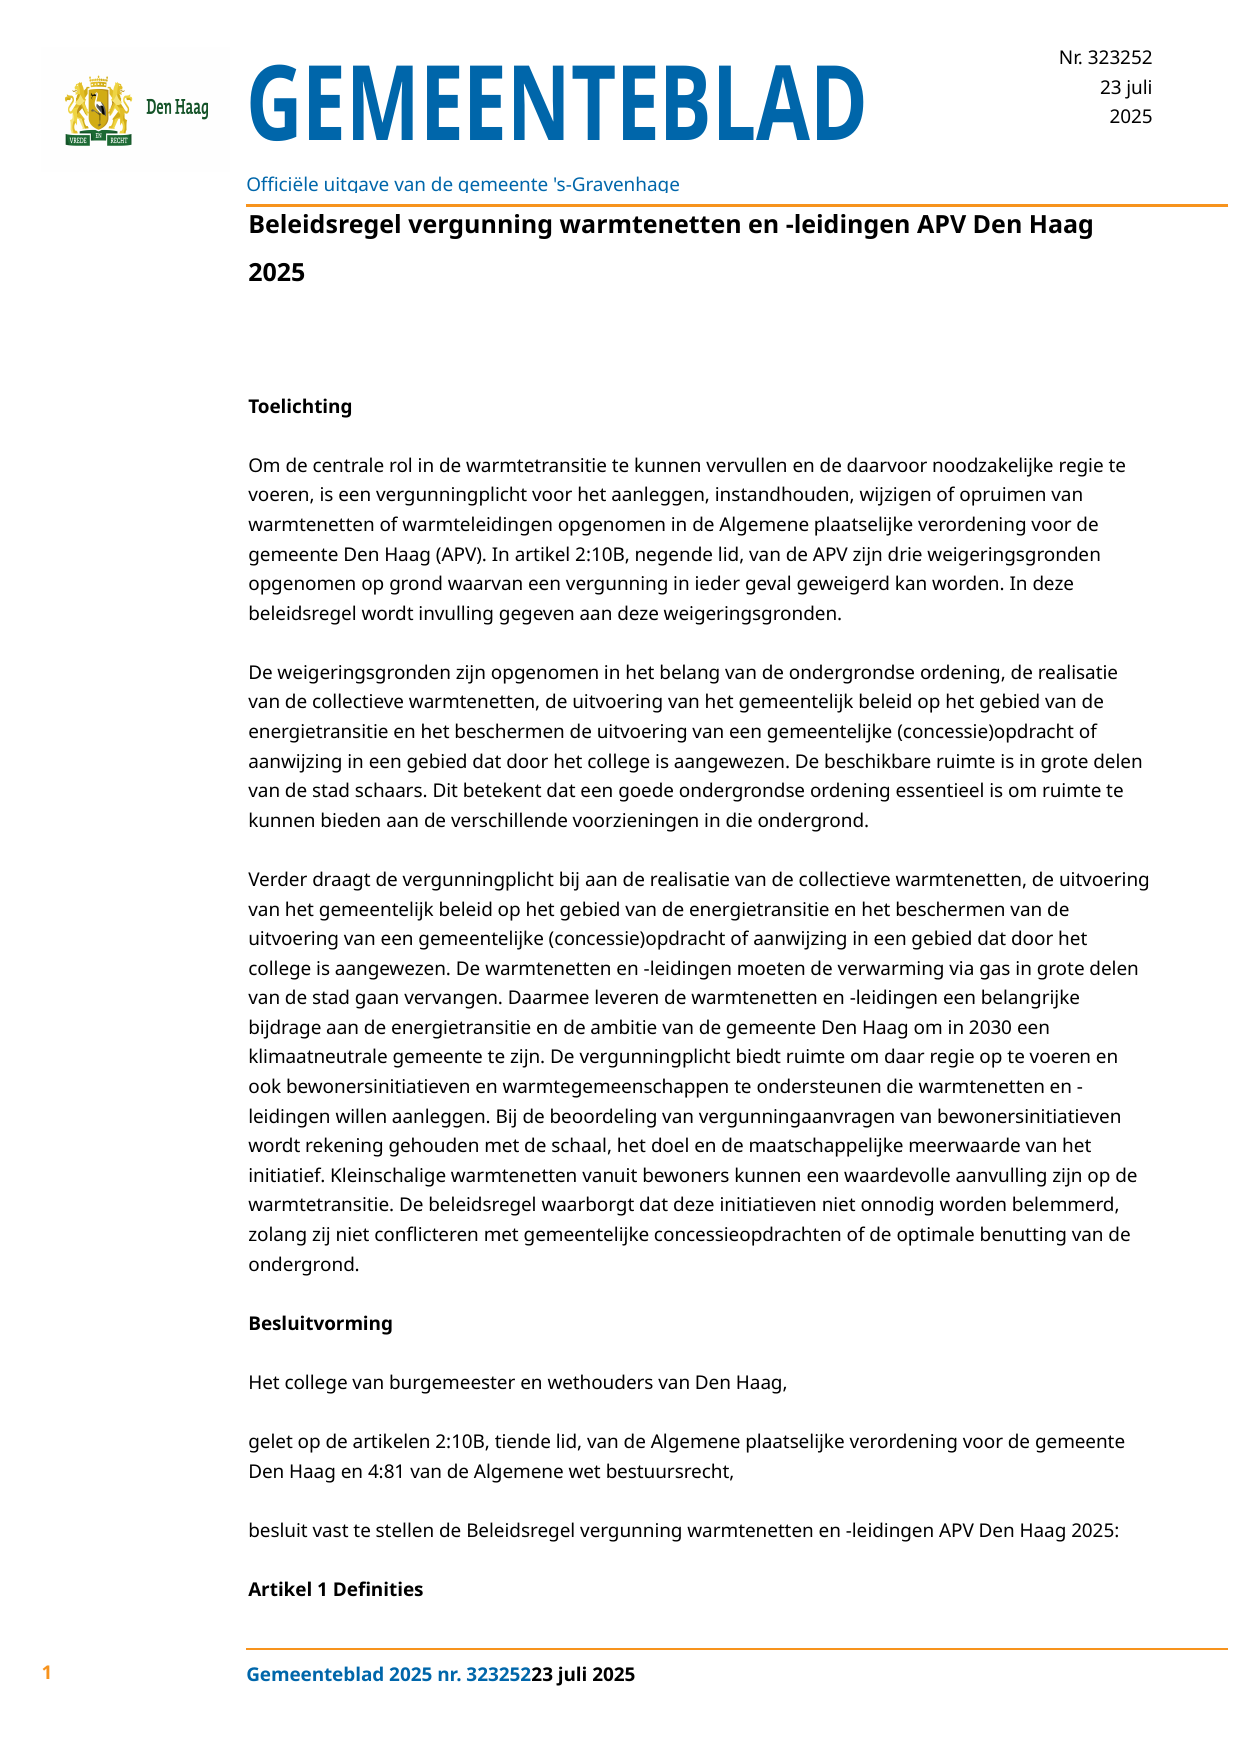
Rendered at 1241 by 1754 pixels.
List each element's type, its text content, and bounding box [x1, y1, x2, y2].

text Om de centrale rol in de warmtetransitie te kunnen vervullen en de daarvoor noodzakelijke regie te voeren, is een vergunningplicht voor het aanleggen, instandhouden, wijzigen of opruimen van warmtenetten of warmteleidingen opgenomen in de Algemene plaatselijke verordening voor de gemeente Den Haag (APV). In artikel 2:10B, negende lid, van de APV zijn drie weigeringsgronden opgenomen op grond waarvan een vergunning in ieder geval geweigerd kan worden. In deze beleidsregel wordt invulling gegeven aan deze weigeringsgronden. [248, 452, 1152, 626]
text De weigeringsgronden zijn opgenomen in het belang van de ondergrondse ordening, de realisatie van de collectieve warmtenetten, de uitvoering van het gemeentelijk beleid op het gebied van de energietransitie en het beschermen de uitvoering van een gemeentelijke (concessie)opdracht of aanwijzing in een gebied dat door het college is aangewezen. De beschikbare ruimte is in grote delen van de stad schaars. Dit betekent dat een goede ondergrondse ordening essentieel is om ruimte te kunnen bieden aan de verschillende voorzieningen in die ondergrond. [248, 659, 1152, 833]
text besluit vast te stellen de Beleidsregel vergunning warmtenetten en -leidingen APV Den Haag 2025: [248, 1517, 1152, 1543]
text gelet op de artikelen 2:10B, tiende lid, van de Algemene plaatselijke verordening voor de gemeente Den Haag en 4:81 van de Algemene wet bestuursrecht, [248, 1428, 1152, 1484]
text Beleidsregel vergunning warmtenetten en -leidingen APV Den Haag 2025 [248, 207, 1152, 288]
text Toelichting [248, 393, 1152, 419]
picture [41, 47, 231, 172]
text Het college van burgemeester en wethouders van Den Haag, [248, 1369, 1152, 1395]
text Verder draagt de vergunningplicht bij aan de realisatie van de collectieve warmtenetten, de uitvoering van het gemeentelijk beleid op het gebied van de energietransitie en het beschermen van de uitvoering van een gemeentelijke (concessie)opdracht of aanwijzing in een gebied dat door het college is aangewezen. De warmtenetten en -leidingen moeten de verwarming via gas in grote delen van de stad gaan vervangen. Daarmee leveren de warmtenetten en -leidingen een belangrijke bijdrage aan de energietransitie en de ambitie van de gemeente Den Haag om in 2030 een klimaatneutrale gemeente te zijn. De vergunningplicht biedt ruimte om daar regie op te voeren en ook bewonersinitiatieven en warmtegemeenschappen te ondersteunen die warmtenetten en -leidingen willen aanleggen. Bij de beoordeling van vergunningaanvragen van bewonersinitiatieven wordt rekening gehouden met de schaal, het doel en de maatschappelijke meerwaarde van het initiatief. Kleinschalige warmtenetten vanuit bewoners kunnen een waardevolle aanvulling zijn op de warmtetransitie. De beleidsregel waarborgt dat deze initiatieven niet onnodig worden belemmerd, zolang zij niet conflicteren met gemeentelijke concessieopdrachten of de optimale benutting van de ondergrond. [248, 866, 1152, 1277]
text Artikel 1 Definities [248, 1576, 1152, 1602]
text Besluitvorming [248, 1310, 1152, 1336]
